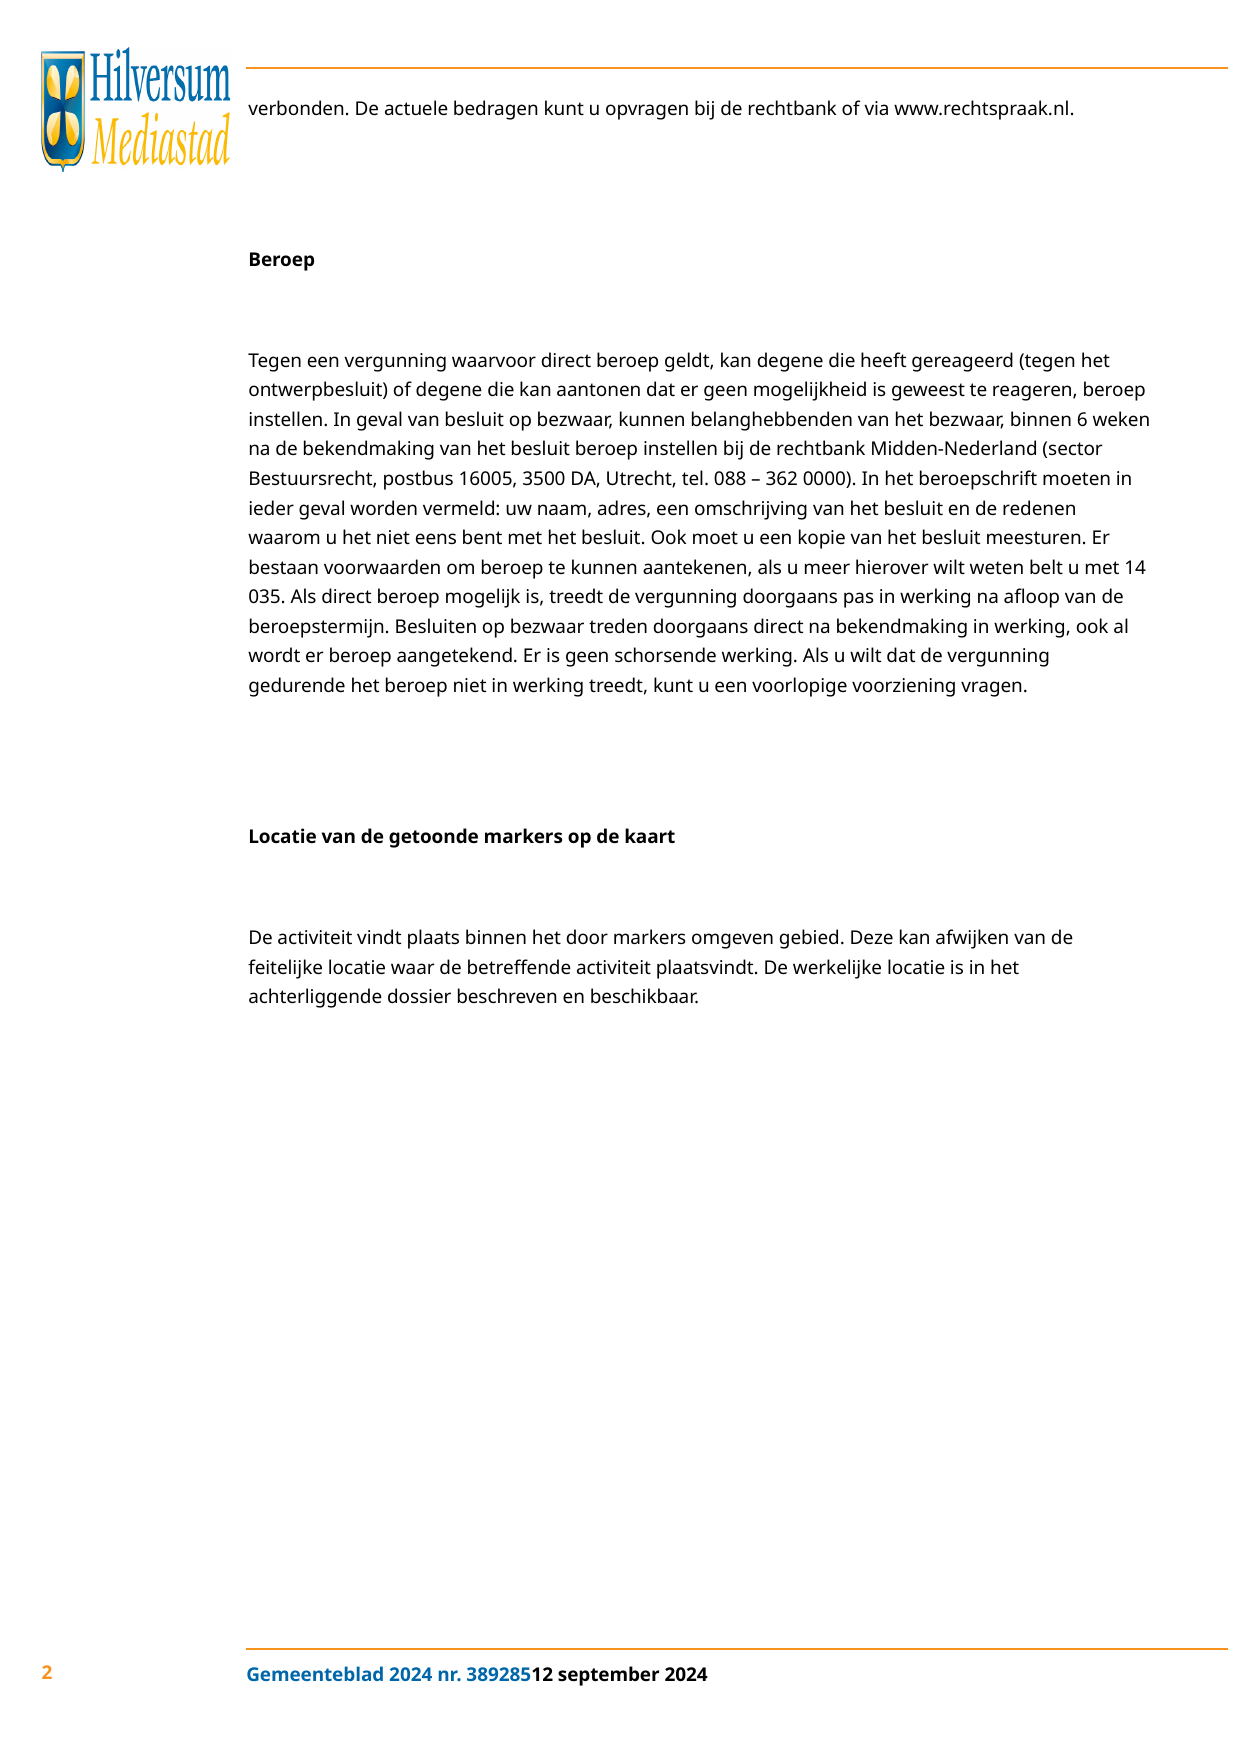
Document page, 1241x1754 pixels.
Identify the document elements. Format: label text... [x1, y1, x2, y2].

text verbonden. De actuele bedragen kunt u opvragen bij de rechtbank of via www.rechtspraak.nl. [248, 95, 1152, 121]
text Tegen een vergunning waarvoor direct beroep geldt, kan degene die heeft gereageerd (tegen het ontwerpbesluit) of degene die kan aantonen dat er geen mogelijkheid is geweest te reageren, beroep instellen. In geval van besluit op bezwaar, kunnen belanghebbenden van het bezwaar, binnen 6 weken na de bekendmaking van het besluit beroep instellen bij de rechtbank Midden-Nederland (sector Bestuursrecht, postbus 16005, 3500 DA, Utrecht, tel. 088 – 362 0000). In het beroepschrift moeten in ieder geval worden vermeld: uw naam, adres, een omschrijving van het besluit en de redenen waarom u het niet eens bent met het besluit. Ook moet u een kopie van het besluit meesturen. Er bestaan voorwaarden om beroep te kunnen aantekenen, als u meer hierover wilt weten belt u met 14 035. Als direct beroep mogelijk is, treedt de vergunning doorgaans pas in werking na afloop van de beroepstermijn. Besluiten op bezwaar treden doorgaans direct na bekendmaking in werking, ook al wordt er beroep aangetekend. Er is geen schorsende werking. Als u wilt dat de vergunning gedurende het beroep niet in werking treedt, kunt u een voorlopige voorziening vragen. [248, 347, 1152, 698]
picture [41, 47, 231, 172]
text Locatie van de getoonde markers op de kaart [248, 823, 1152, 849]
text De activiteit vindt plaats binnen het door markers omgeven gebied. Deze kan afwijken van de feitelijke locatie waar de betreffende activiteit plaatsvindt. De werkelijke locatie is in het achterliggende dossier beschreven en beschikbaar. [248, 924, 1152, 1009]
text Beroep [248, 246, 1152, 272]
